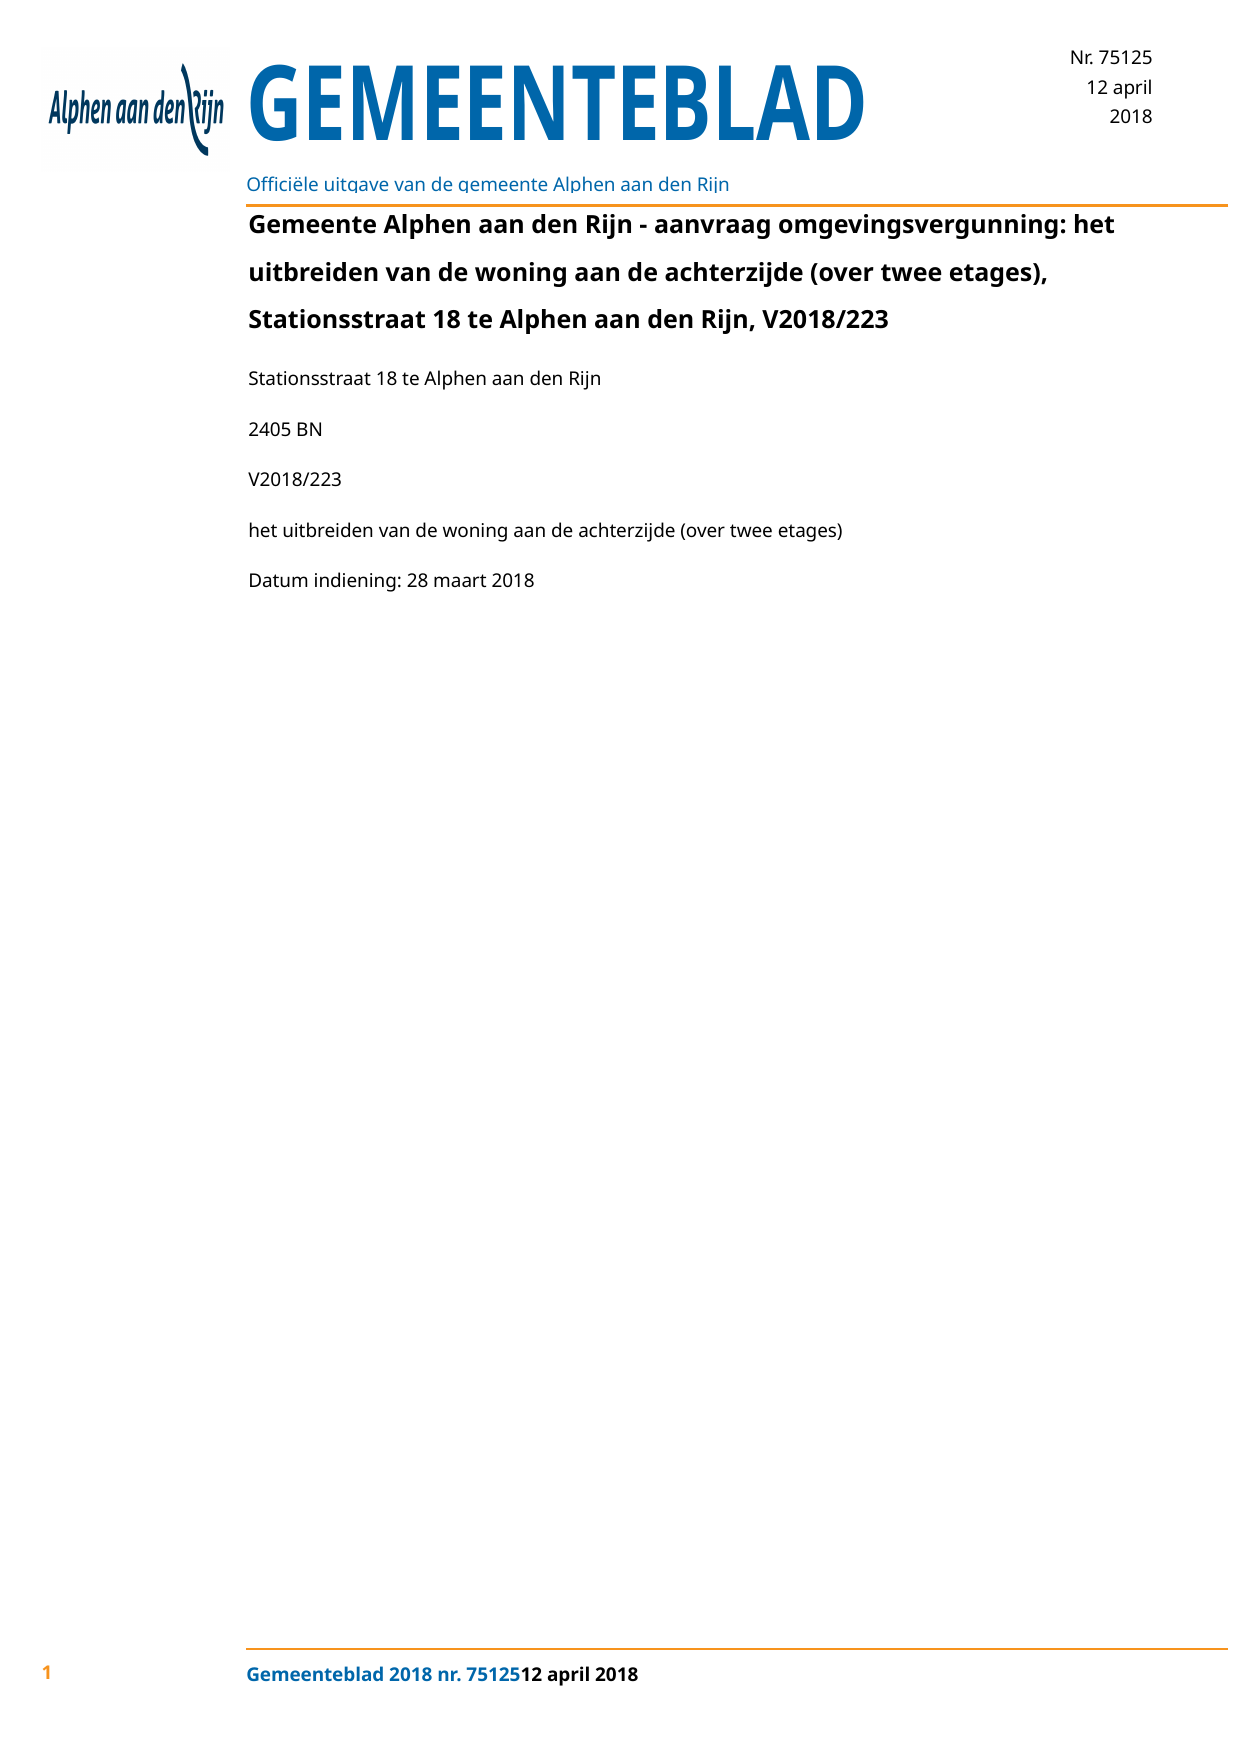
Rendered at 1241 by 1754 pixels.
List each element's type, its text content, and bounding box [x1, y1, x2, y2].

text 2405 BN [248, 416, 1152, 442]
text Stationsstraat 18 te Alphen aan den Rijn [248, 366, 1152, 391]
picture [41, 47, 231, 172]
text V2018/223 [248, 466, 1152, 492]
text het uitbreiden van de woning aan de achterzijde (over twee etages) [248, 517, 1152, 542]
text Datum indiening: 28 maart 2018 [248, 567, 1152, 593]
text Gemeente Alphen aan den Rijn - aanvraag omgevingsvergunning: het uitbreiden van de woning aan de achterzijde (over twee etages), Stationsstraat 18 te Alphen aan den Rijn, V2018/223 [248, 207, 1152, 336]
